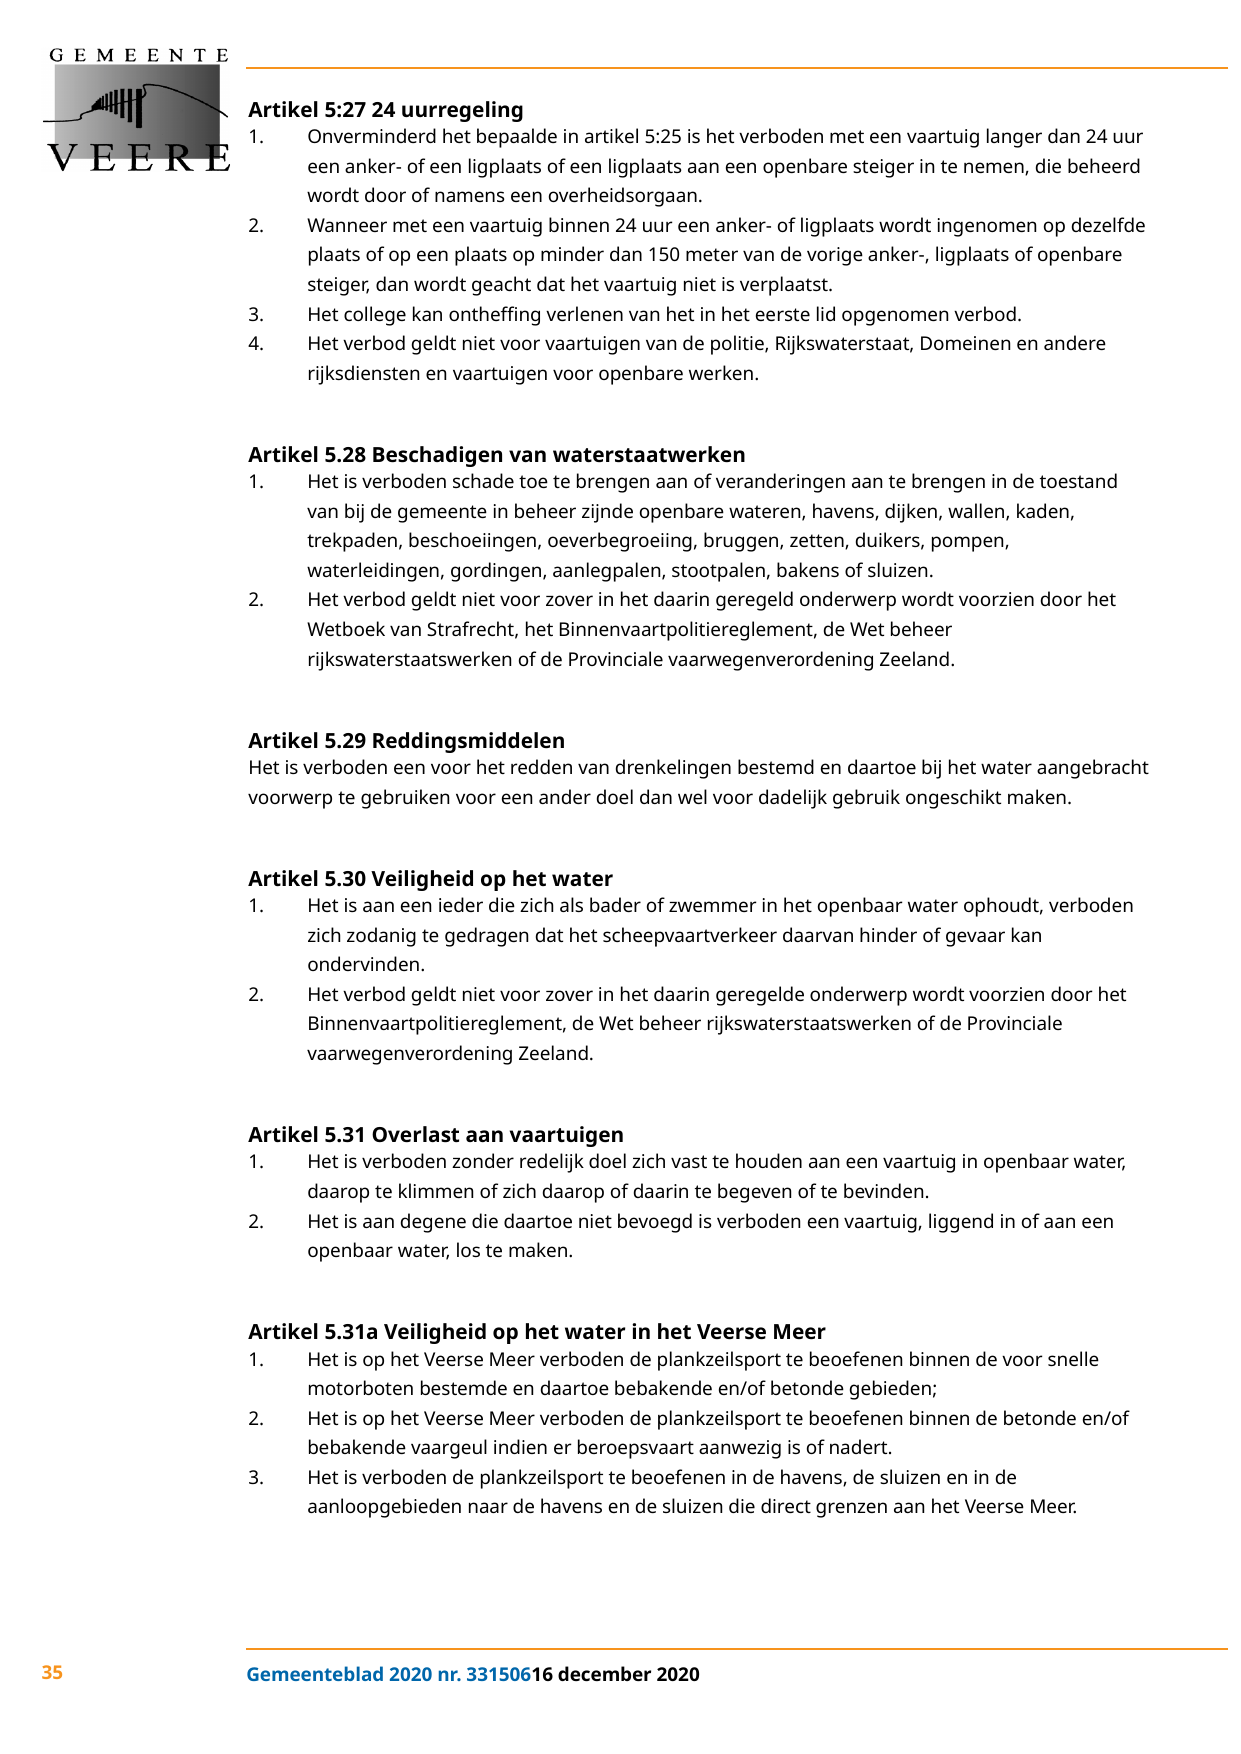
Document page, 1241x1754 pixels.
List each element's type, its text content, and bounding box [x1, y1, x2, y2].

text Artikel 5:27 24 uurregeling [248, 95, 1152, 123]
list Het is op het Veerse Meer verboden de plankzeilsport te beoefenen binnen de voor snelle motorboten bestemde en daartoe bebakende en/of betonde gebieden; [248, 1346, 1152, 1401]
text Het is verboden een voor het redden van drenkelingen bestemd en daartoe bij het water aangebracht voorwerp te gebruiken voor een ander doel dan wel voor dadelijk gebruik ongeschikt maken. [248, 754, 1152, 809]
picture [41, 47, 231, 172]
text Artikel 5.30 Veiligheid op het water [248, 864, 1152, 892]
list Het college kan ontheffing verlenen van het in het eerste lid opgenomen verbod. [248, 301, 1152, 326]
list Onverminderd het bepaalde in artikel 5:25 is het verboden met een vaartuig langer dan 24 uur een anker- of een ligplaats of een ligplaats aan een openbare steiger in te nemen, die beheerd wordt door of namens een overheidsorgaan. [248, 123, 1152, 208]
list Het is aan degene die daartoe niet bevoegd is verboden een vaartuig, liggend in of aan een openbaar water, los te maken. [248, 1208, 1152, 1263]
list Het is verboden de plankzeilsport te beoefenen in de havens, de sluizen en in de aanloopgebieden naar de havens en de sluizen die direct grenzen aan het Veerse Meer. [248, 1464, 1152, 1519]
list Het is verboden zonder redelijk doel zich vast te houden aan een vaartuig in openbaar water, daarop te klimmen of zich daarop of daarin te begeven of te bevinden. [248, 1149, 1152, 1204]
text Artikel 5.31 Overlast aan vaartuigen [248, 1120, 1152, 1149]
list Het verbod geldt niet voor vaartuigen van de politie, Rijkswaterstaat, Domeinen en andere rijksdiensten en vaartuigen voor openbare werken. [248, 330, 1152, 386]
list Het verbod geldt niet voor zover in het daarin geregelde onderwerp wordt voorzien door het Binnenvaartpolitiereglement, de Wet beheer rijkswaterstaatswerken of de Provinciale vaarwegenverordening Zeeland. [248, 981, 1152, 1066]
list Wanneer met een vaartuig binnen 24 uur een anker- of ligplaats wordt ingenomen op dezelfde plaats of op een plaats op minder dan 150 meter van de vorige anker-, ligplaats of openbare steiger, dan wordt geacht dat het vaartuig niet is verplaatst. [248, 212, 1152, 297]
list Het is aan een ieder die zich als bader of zwemmer in het openbaar water ophoudt, verboden zich zodanig te gedragen dat het scheepvaartverkeer daarvan hinder of gevaar kan ondervinden. [248, 892, 1152, 977]
text Artikel 5.31a Veiligheid op het water in het Veerse Meer [248, 1317, 1152, 1346]
text Artikel 5.29 Reddingsmiddelen [248, 726, 1152, 754]
list Het verbod geldt niet voor zover in het daarin geregeld onderwerp wordt voorzien door het Wetboek van Strafrecht, het Binnenvaartpolitiereglement, de Wet beheer rijkswaterstaatswerken of de Provinciale vaarwegenverordening Zeeland. [248, 587, 1152, 672]
text Artikel 5.28 Beschadigen van waterstaatwerken [248, 440, 1152, 468]
list Het is op het Veerse Meer verboden de plankzeilsport te beoefenen binnen de betonde en/of bebakende vaargeul indien er beroepsvaart aanwezig is of nadert. [248, 1405, 1152, 1460]
list Het is verboden schade toe te brengen aan of veranderingen aan te brengen in de toestand van bij de gemeente in beheer zijnde openbare wateren, havens, dijken, wallen, kaden, trekpaden, beschoeiingen, oeverbegroeiing, bruggen, zetten, duikers, pompen, waterleidingen, gordingen, aanlegpalen, stootpalen, bakens of sluizen. [248, 468, 1152, 583]
